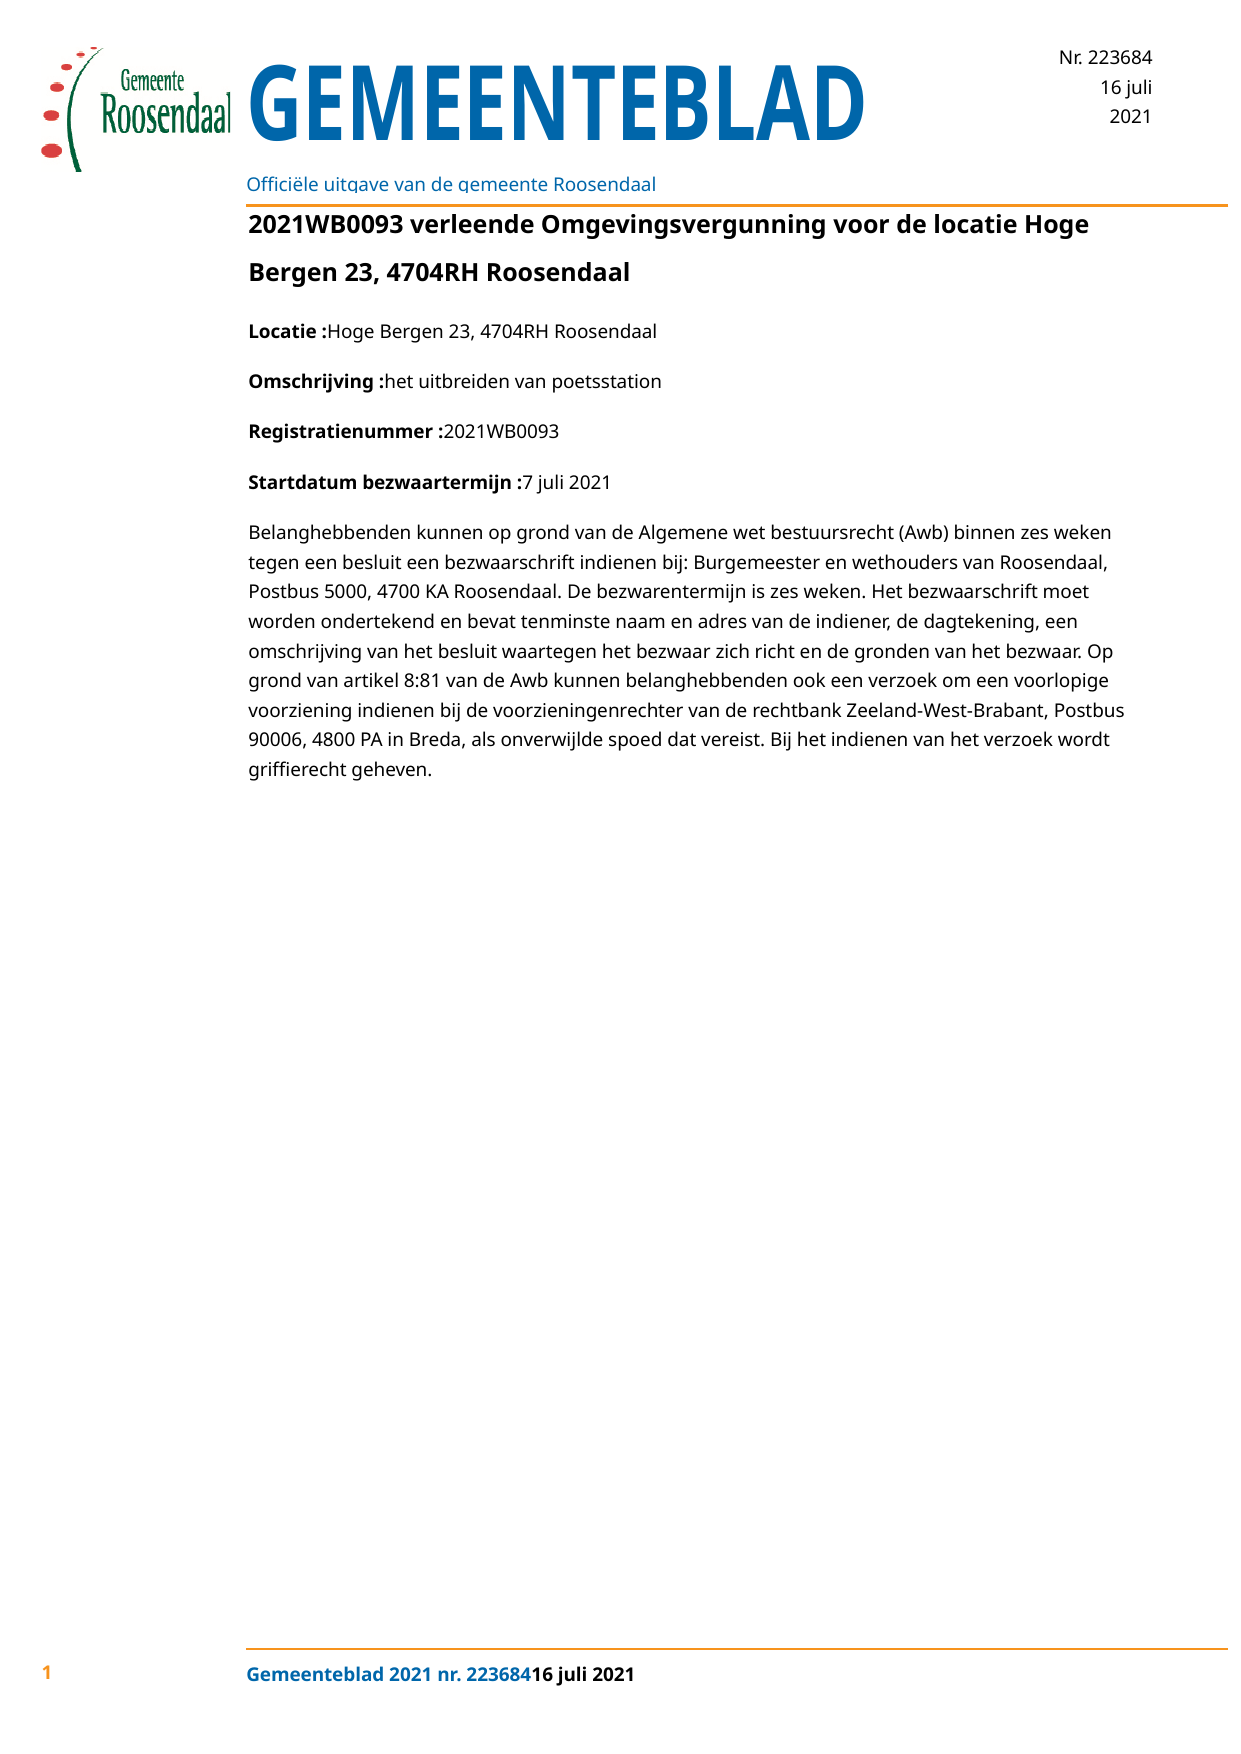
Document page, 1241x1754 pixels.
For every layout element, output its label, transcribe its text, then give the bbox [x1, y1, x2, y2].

text Registratienummer :2021WB0093 [248, 419, 1152, 444]
text Belanghebbenden kunnen op grond van de Algemene wet bestuursrecht (Awb) binnen zes weken tegen een besluit een bezwaarschrift indienen bij: Burgemeester en wethouders van Roosendaal, Postbus 5000, 4700 KA Roosendaal. De bezwarentermijn is zes weken. Het bezwaarschrift moet worden ondertekend en bevat tenminste naam en adres van de indiener, de dagtekening, een omschrijving van het besluit waartegen het bezwaar zich richt en de gronden van het bezwaar. Op grond van artikel 8:81 van de Awb kunnen belanghebbenden ook een verzoek om een voorlopige voorziening indienen bij de voorzieningenrechter van de rechtbank Zeeland-West-Brabant, Postbus 90006, 4800 PA in Breda, als onverwijlde spoed dat vereist. Bij het indienen van het verzoek wordt griffierecht geheven. [248, 519, 1152, 782]
picture [41, 47, 231, 172]
text Omschrijving :het uitbreiden van poetsstation [248, 368, 1152, 394]
text 2021WB0093 verleende Omgevingsvergunning voor de locatie Hoge Bergen 23, 4704RH Roosendaal [248, 207, 1152, 288]
text Startdatum bezwaartermijn :7 juli 2021 [248, 469, 1152, 495]
text Locatie :Hoge Bergen 23, 4704RH Roosendaal [248, 318, 1152, 344]
